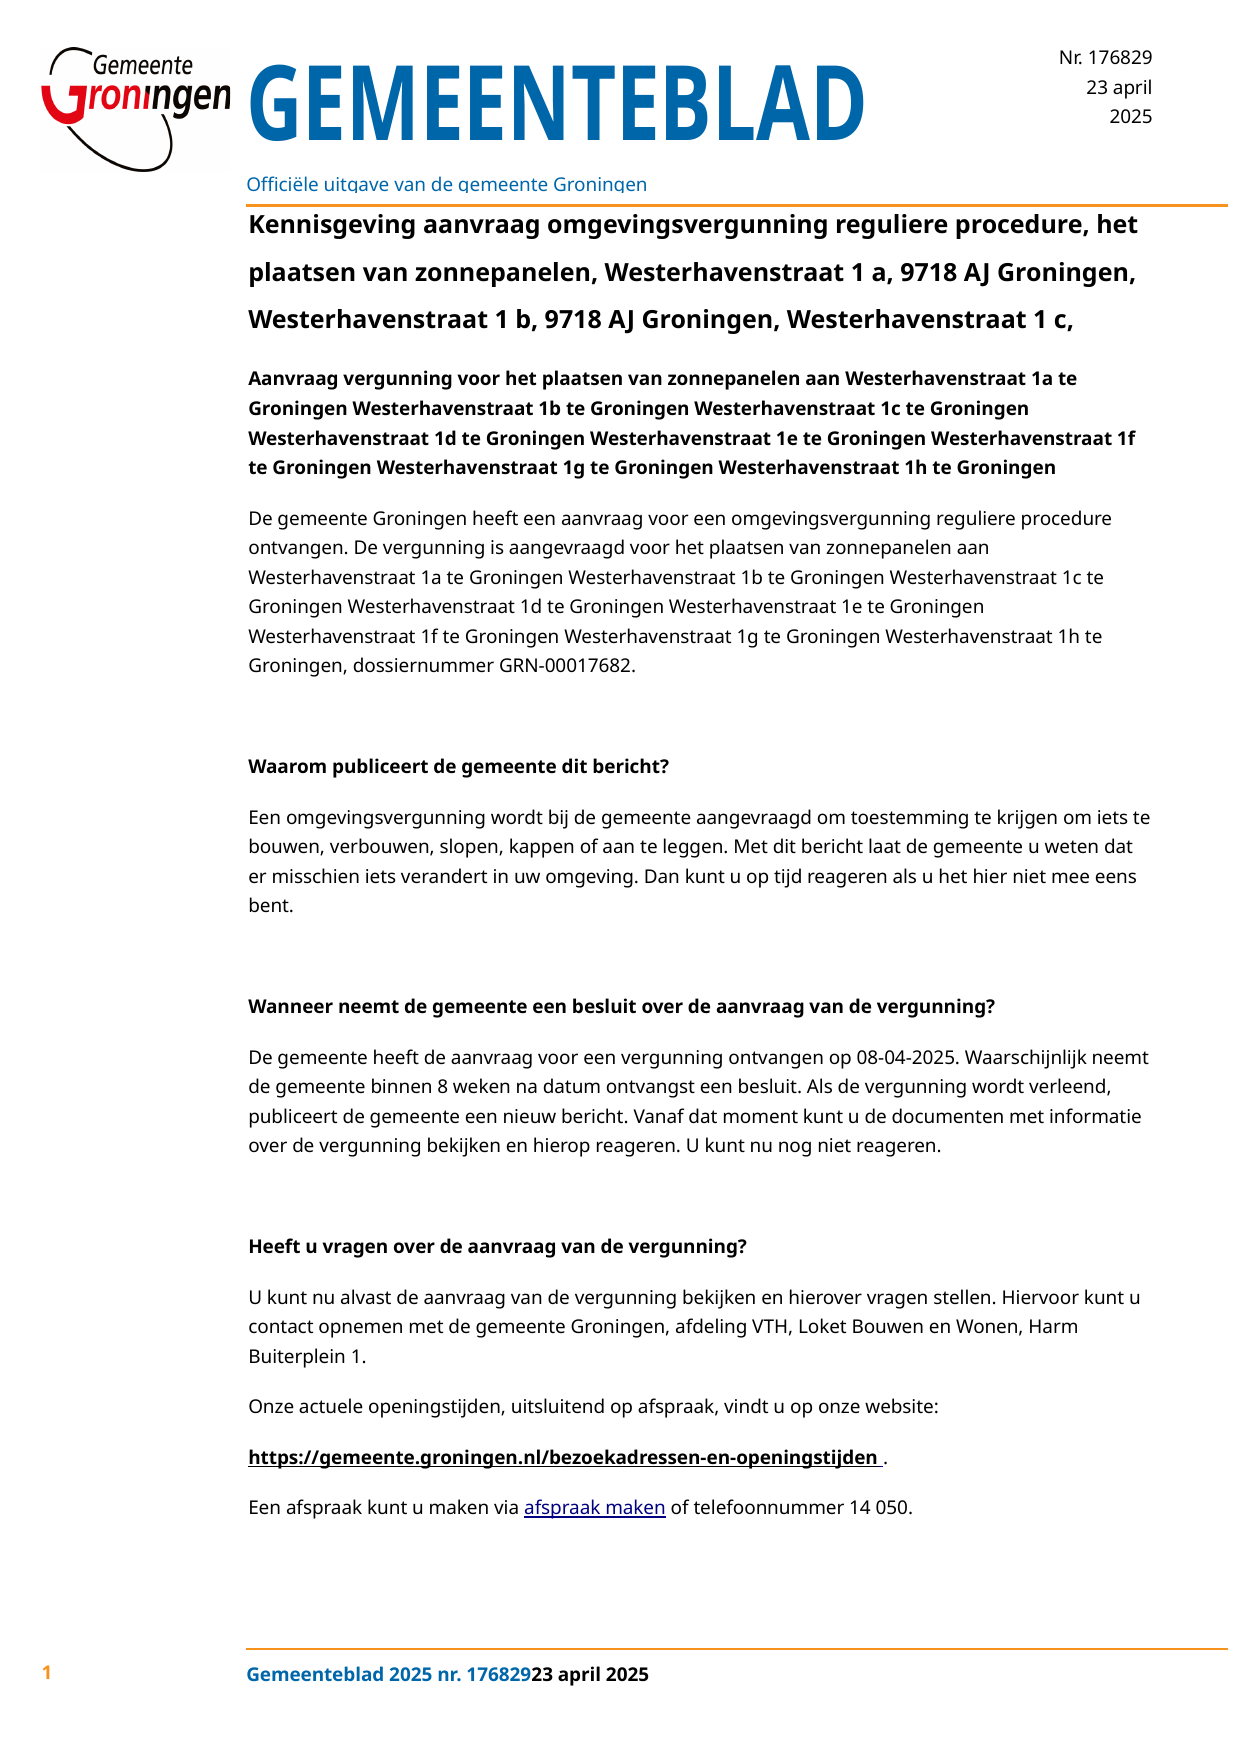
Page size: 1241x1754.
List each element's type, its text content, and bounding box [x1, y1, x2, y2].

text Wanneer neemt de gemeente een besluit over de aanvraag van de vergunning? [248, 993, 1152, 1019]
text Waarom publiceert de gemeente dit bericht? [248, 753, 1152, 779]
text Een omgevingsvergunning wordt bij de gemeente aangevraagd om toestemming te krijgen om iets te bouwen, verbouwen, slopen, kappen of aan te leggen. Met dit bericht laat de gemeente u weten dat er misschien iets verandert in uw omgeving. Dan kunt u op tijd reageren als u het hier niet mee eens bent. [248, 804, 1152, 918]
text De gemeente heeft de aanvraag voor een vergunning ontvangen op 08-04-2025. Waarschijnlijk neemt de gemeente binnen 8 weken na datum ontvangst een besluit. Als de vergunning wordt verleend, publiceert de gemeente een nieuw bericht. Vanaf dat moment kunt u de documenten met informatie over de vergunning bekijken en hierop reageren. U kunt nu nog niet reageren. [248, 1044, 1152, 1158]
text Heeft u vragen over de aanvraag van de vergunning? [248, 1233, 1152, 1259]
text Een afspraak kunt u maken via afspraak maken of telefoonnummer 14 050. [248, 1494, 1152, 1520]
text De gemeente Groningen heeft een aanvraag voor een omgevingsvergunning reguliere procedure ontvangen. De vergunning is aangevraagd voor het plaatsen van zonnepanelen aan Westerhavenstraat 1a te Groningen Westerhavenstraat 1b te Groningen Westerhavenstraat 1c te Groningen Westerhavenstraat 1d te Groningen Westerhavenstraat 1e te Groningen Westerhavenstraat 1f te Groningen Westerhavenstraat 1g te Groningen Westerhavenstraat 1h te Groningen, dossiernummer GRN-00017682. [248, 505, 1152, 678]
text Kennisgeving aanvraag omgevingsvergunning reguliere procedure, het plaatsen van zonnepanelen, Westerhavenstraat 1 a, 9718 AJ Groningen, Westerhavenstraat 1 b, 9718 AJ Groningen, Westerhavenstraat 1 c, [248, 207, 1152, 336]
text Aanvraag vergunning voor het plaatsen van zonnepanelen aan Westerhavenstraat 1a te Groningen Westerhavenstraat 1b te Groningen Westerhavenstraat 1c te Groningen Westerhavenstraat 1d te Groningen Westerhavenstraat 1e te Groningen Westerhavenstraat 1f te Groningen Westerhavenstraat 1g te Groningen Westerhavenstraat 1h te Groningen [248, 366, 1152, 480]
text U kunt nu alvast de aanvraag van de vergunning bekijken en hierover vragen stellen. Hiervoor kunt u contact opnemen met de gemeente Groningen, afdeling VTH, Loket Bouwen en Wonen, Harm Buiterplein 1. [248, 1284, 1152, 1369]
text Onze actuele openingstijden, uitsluitend op afspraak, vindt u op onze website: [248, 1393, 1152, 1419]
picture [41, 47, 231, 172]
text https://gemeente.groningen.nl/bezoekadressen-en-openingstijden . [248, 1444, 1152, 1469]
